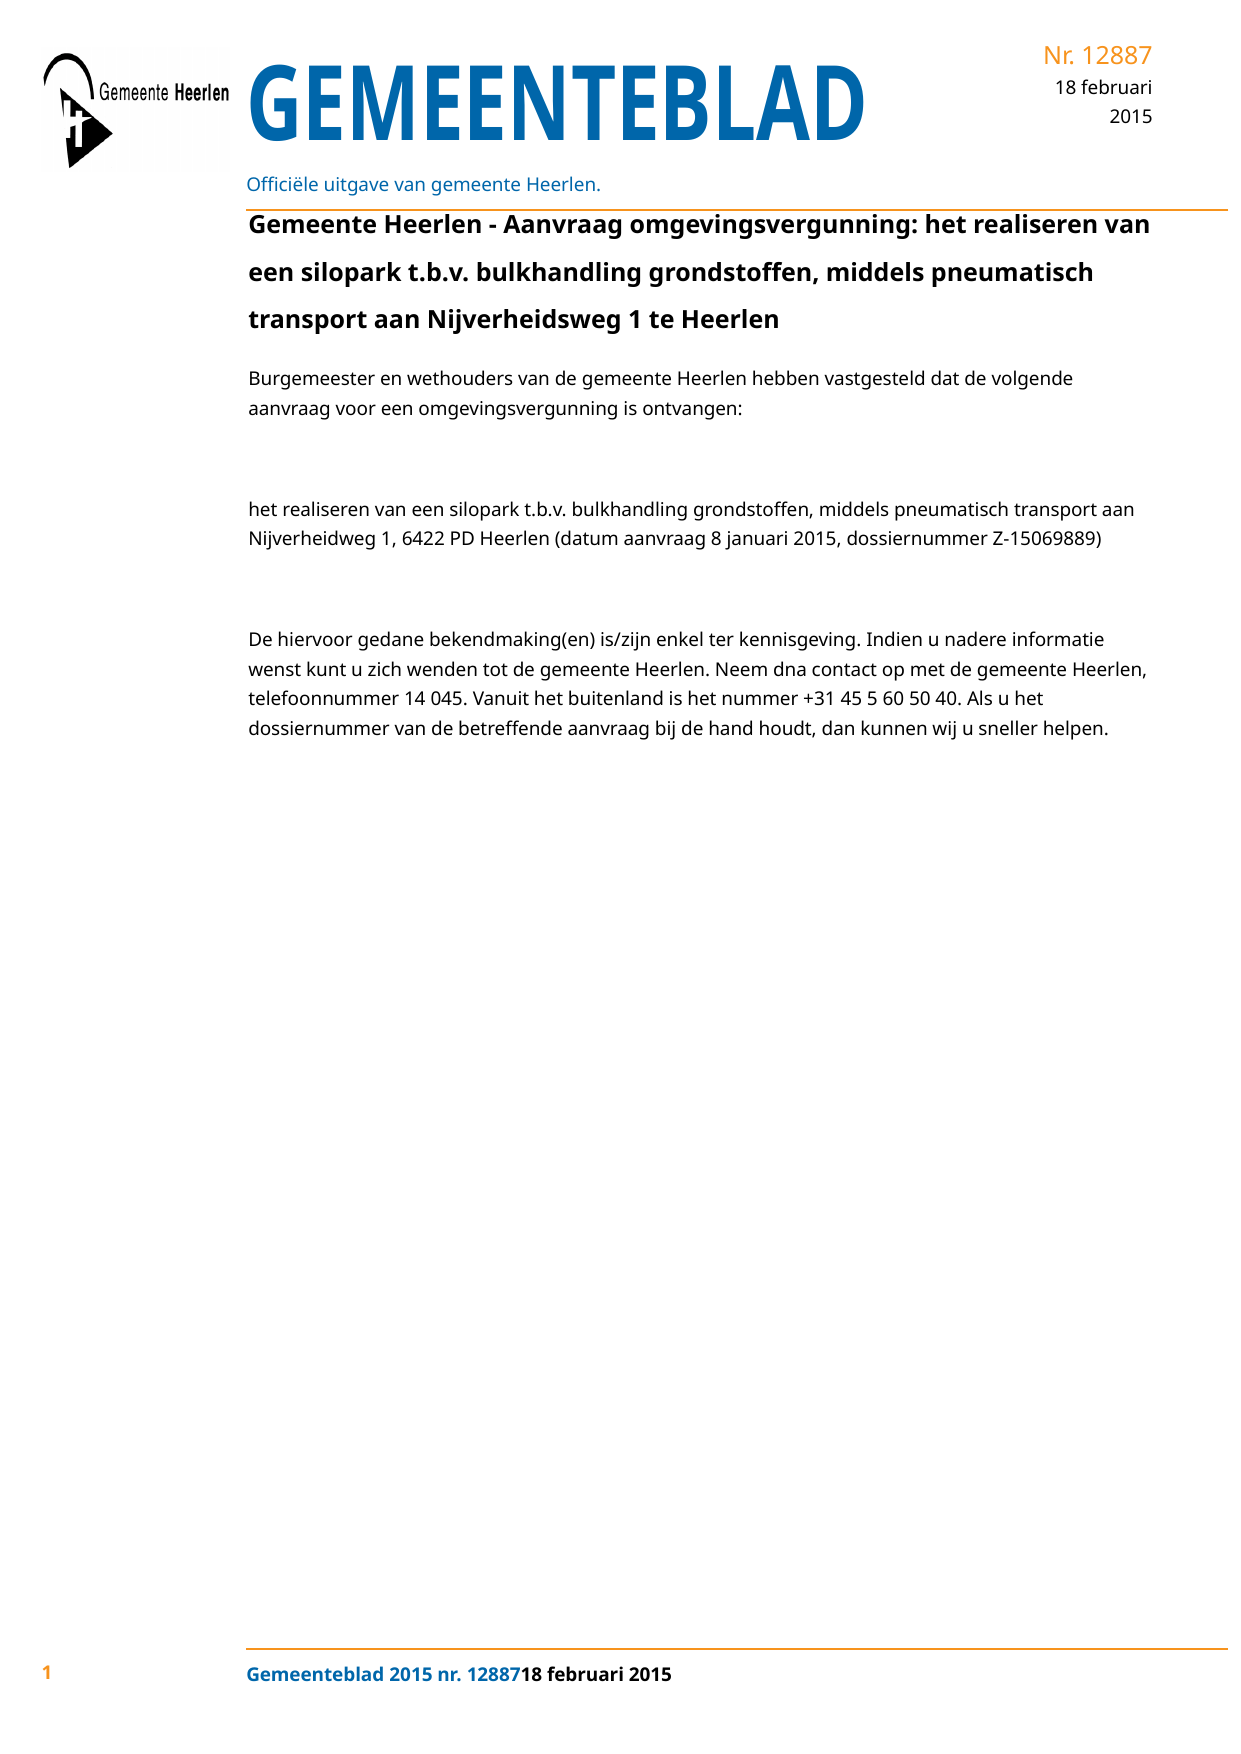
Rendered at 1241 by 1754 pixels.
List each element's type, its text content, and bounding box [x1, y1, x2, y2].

text Burgemeester en wethouders van de gemeente Heerlen hebben vastgesteld dat de volgende aanvraag voor een omgevingsvergunning is ontvangen: [248, 366, 1152, 421]
text De hiervoor gedane bekendmaking(en) is/zijn enkel ter kennisgeving. Indien u nadere informatie wenst kunt u zich wenden tot de gemeente Heerlen. Neem dna contact op met de gemeente Heerlen, telefoonnummer 14 045. Vanuit het buitenland is het nummer +31 45 5 60 50 40. Als u het dossiernummer van de betreffende aanvraag bij de hand houdt, dan kunnen wij u sneller helpen. [248, 626, 1152, 741]
picture [41, 47, 231, 172]
text Gemeente Heerlen - Aanvraag omgevingsvergunning: het realiseren van een silopark t.b.v. bulkhandling grondstoffen, middels pneumatisch transport aan Nijverheidsweg 1 te Heerlen [248, 211, 1152, 336]
text het realiseren van een silopark t.b.v. bulkhandling grondstoffen, middels pneumatisch transport aan Nijverheidweg 1, 6422 PD Heerlen (datum aanvraag 8 januari 2015, dossiernummer Z-15069889) [248, 496, 1152, 551]
